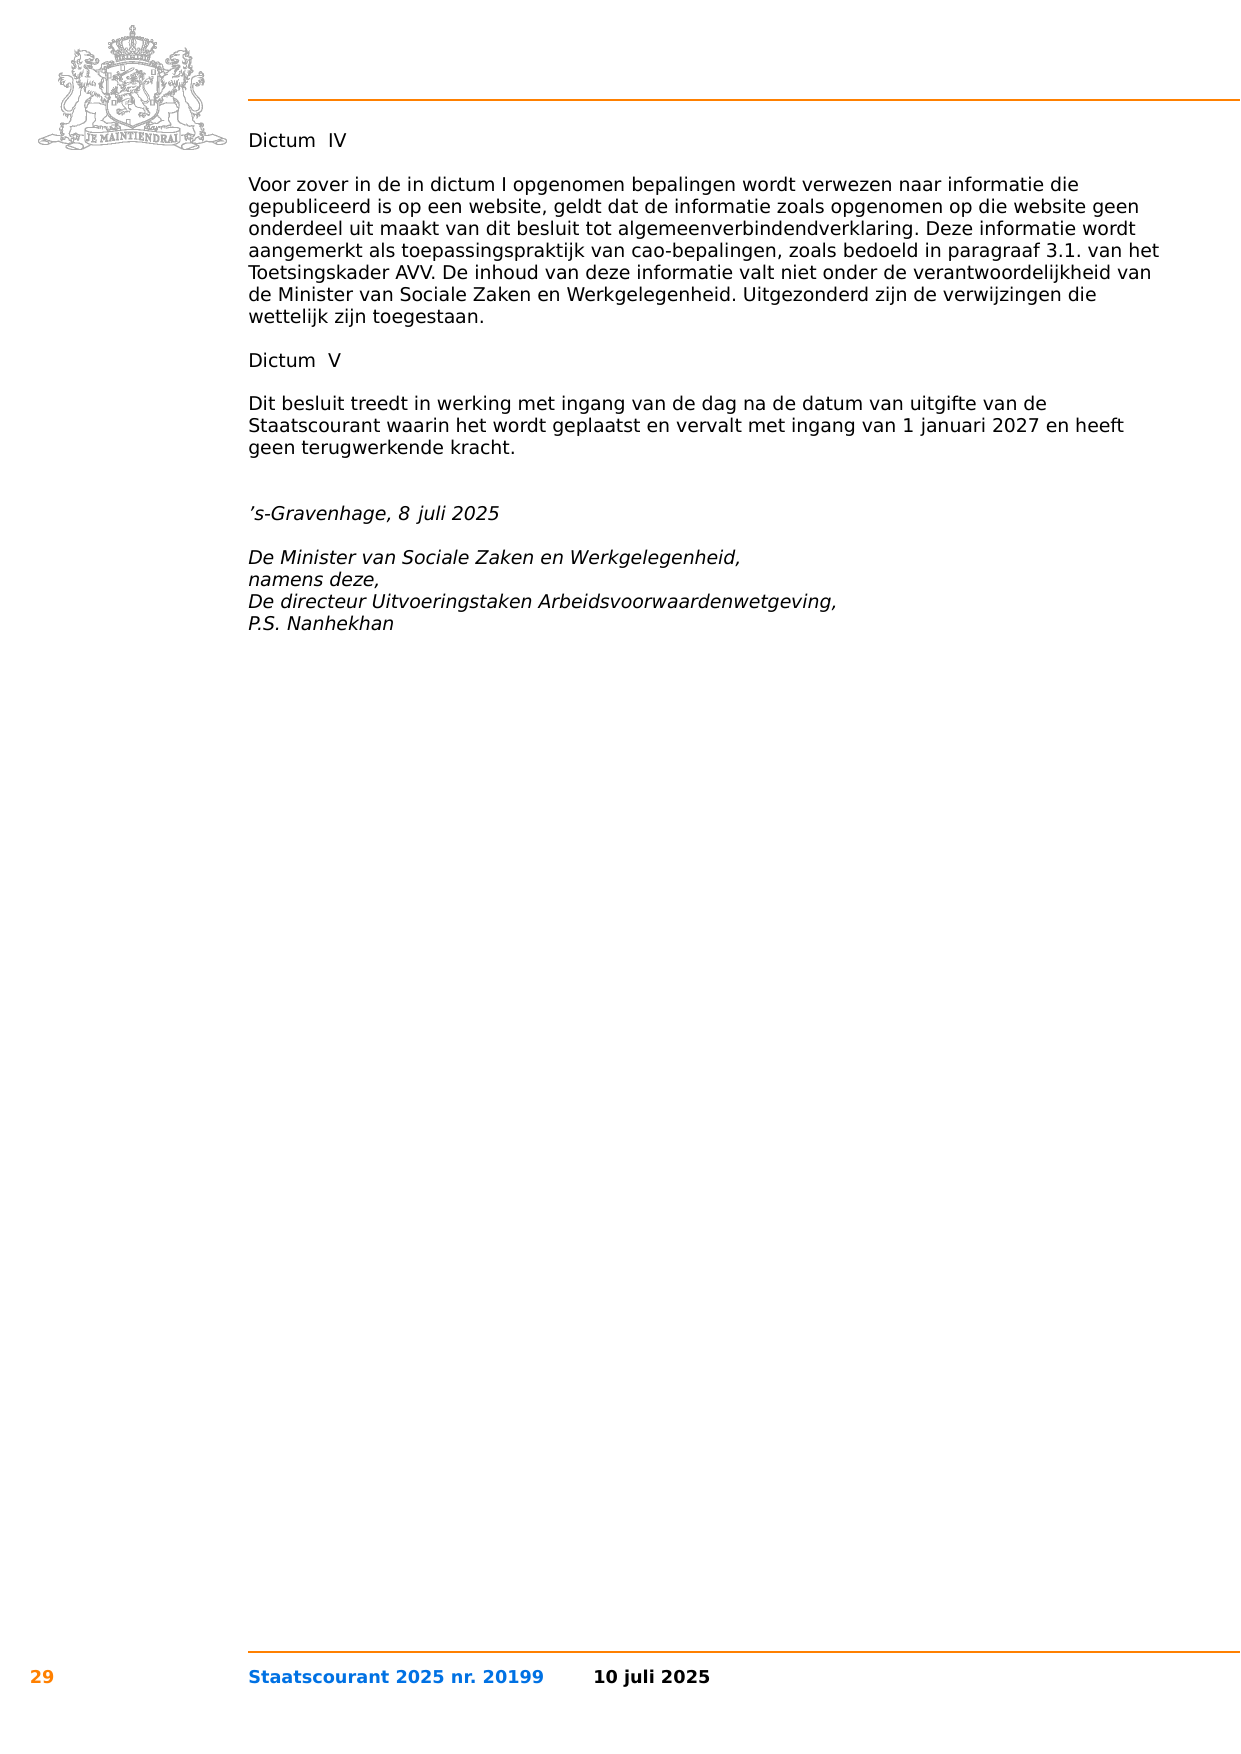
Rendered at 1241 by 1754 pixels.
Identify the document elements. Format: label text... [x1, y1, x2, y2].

text Dictum IV [248, 130, 1163, 152]
text De Minister van Sociale Zaken en Werkgelegenheid, namens deze, De directeur Uitvoeringstaken Arbeidsvoorwaardenwetgeving, P.S. Nanhekhan [248, 547, 1163, 635]
picture [38, 25, 227, 150]
text ’s-Gravenhage, 8 juli 2025 [248, 503, 1163, 525]
text Dit besluit treedt in werking met ingang van de dag na de datum van uitgifte van de Staatscourant waarin het wordt geplaatst en vervalt met ingang van 1 januari 2027 en heeft geen terugwerkende kracht. [248, 393, 1163, 459]
text Dictum V [248, 349, 1163, 371]
text Voor zover in de in dictum I opgenomen bepalingen wordt verwezen naar informatie die gepubliceerd is op een website, geldt dat de informatie zoals opgenomen op die website geen onderdeel uit maakt van dit besluit tot algemeenverbindendverklaring. Deze informatie wordt aangemerkt als toepassingspraktijk van cao-bepalingen, zoals bedoeld in paragraaf 3.1. van het Toetsingskader AVV. De inhoud van deze informatie valt niet onder de verantwoordelijkheid van de Minister van Sociale Zaken en Werkgelegenheid. Uitgezonderd zijn de verwijzingen die wettelijk zijn toegestaan. [248, 174, 1163, 328]
